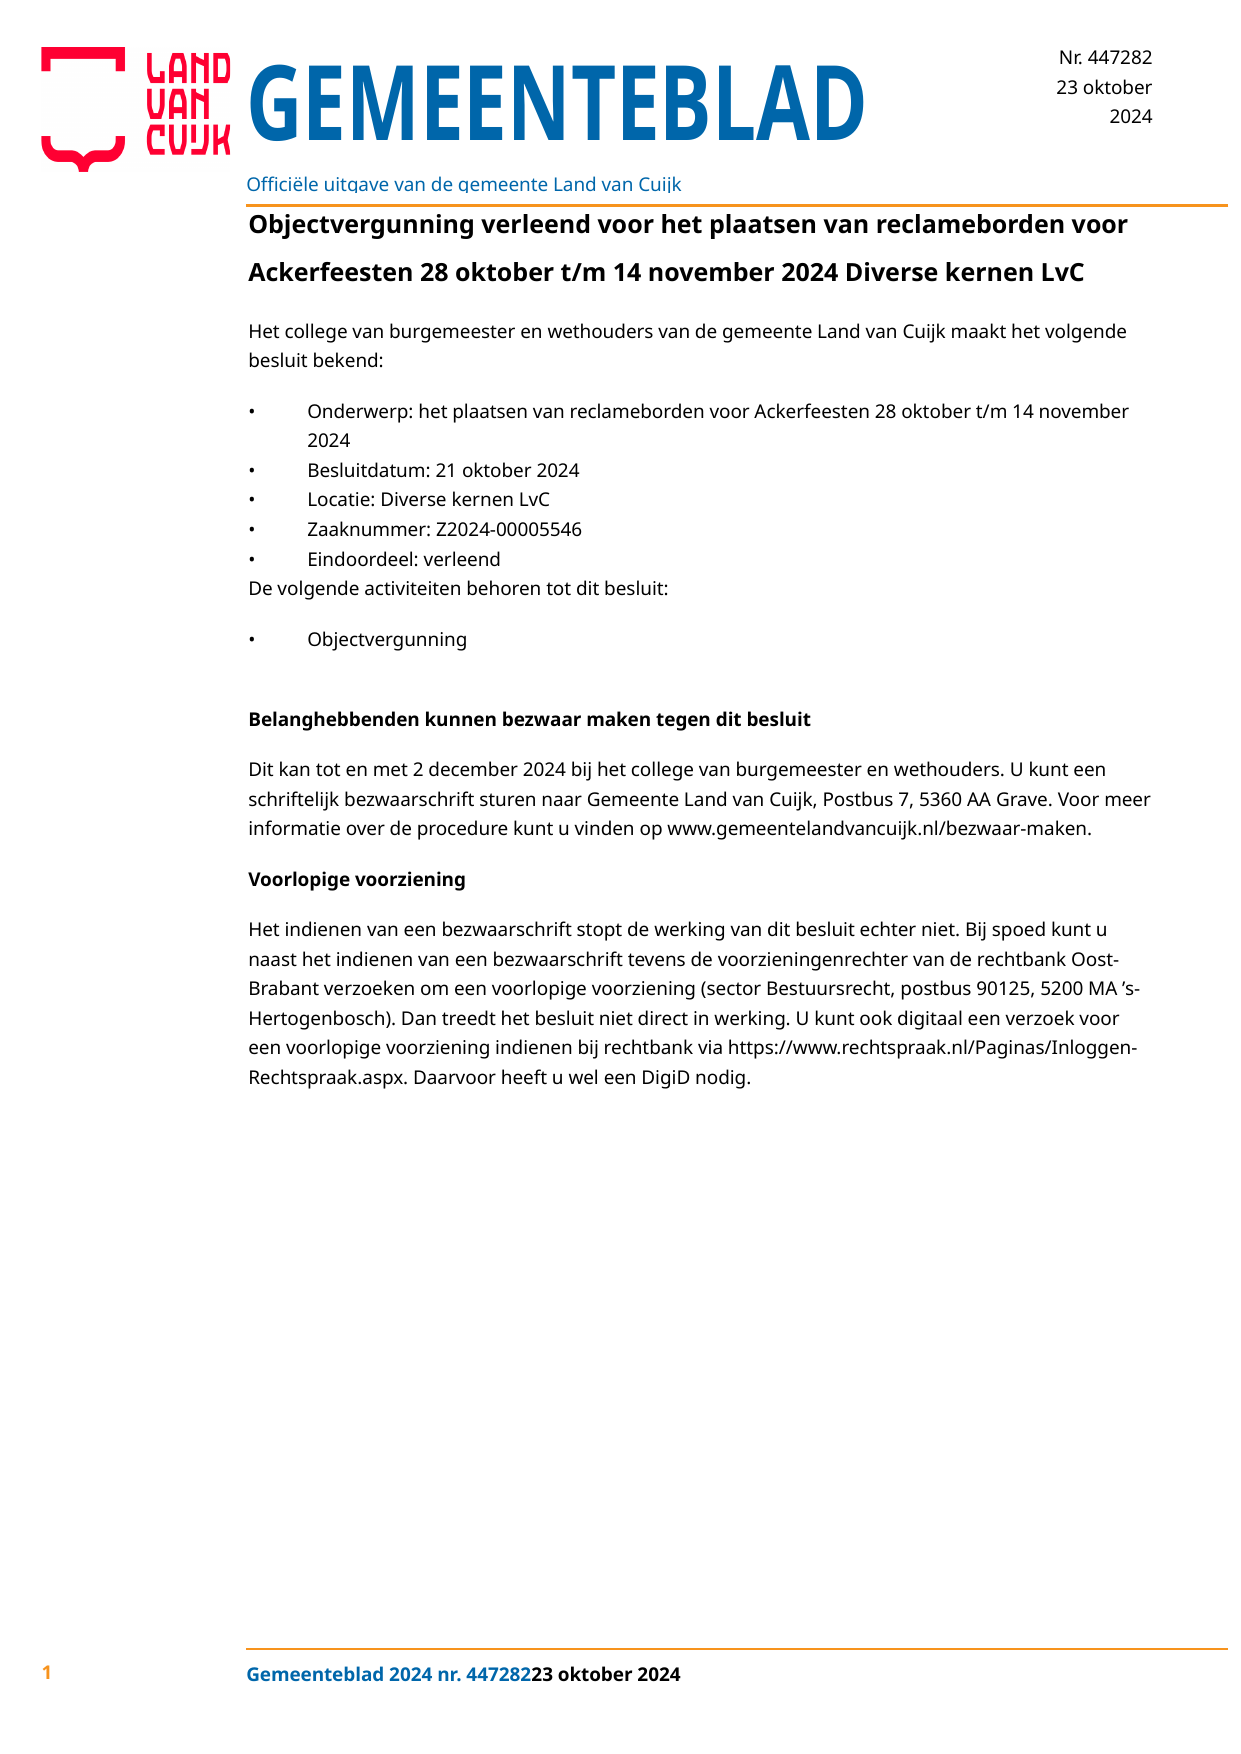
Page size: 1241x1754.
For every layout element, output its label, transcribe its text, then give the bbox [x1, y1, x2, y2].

text Het college van burgemeester en wethouders van de gemeente Land van Cuijk maakt het volgende besluit bekend: [248, 318, 1152, 373]
list Locatie: Diverse kernen LvC [248, 487, 1152, 512]
text Dit kan tot en met 2 december 2024 bij het college van burgemeester en wethouders. U kunt een schriftelijk bezwaarschrift sturen naar Gemeente Land van Cuijk, Postbus 7, 5360 AA Grave. Voor meer informatie over de procedure kunt u vinden op www.gemeentelandvancuijk.nl/bezwaar-maken. [248, 756, 1152, 841]
list Eindoordeel: verleend [248, 546, 1152, 572]
picture [41, 47, 231, 172]
text Objectvergunning verleend voor het plaatsen van reclameborden voor Ackerfeesten 28 oktober t/m 14 november 2024 Diverse kernen LvC [248, 207, 1152, 288]
list Onderwerp: het plaatsen van reclameborden voor Ackerfeesten 28 oktober t/m 14 november 2024 [248, 398, 1152, 453]
list Zaaknummer: Z2024-00005546 [248, 516, 1152, 542]
text Belanghebbenden kunnen bezwaar maken tegen dit besluit [248, 706, 1152, 732]
list Besluitdatum: 21 oktober 2024 [248, 457, 1152, 483]
text De volgende activiteiten behoren tot dit besluit: [248, 575, 1152, 601]
text Voorlopige voorziening [248, 866, 1152, 892]
text Het indienen van een bezwaarschrift stopt de werking van dit besluit echter niet. Bij spoed kunt u naast het indienen van een bezwaarschrift tevens de voorzieningenrechter van de rechtbank Oost-Brabant verzoeken om een voorlopige voorziening (sector Bestuursrecht, postbus 90125, 5200 MA ’s-Hertogenbosch). Dan treedt het besluit niet direct in werking. U kunt ook digitaal een verzoek voor een voorlopige voorziening indienen bij rechtbank via https://www.rechtspraak.nl/Paginas/Inloggen-Rechtspraak.aspx. Daarvoor heeft u wel een DigiD nodig. [248, 916, 1152, 1090]
list Objectvergunning [248, 626, 1152, 652]
